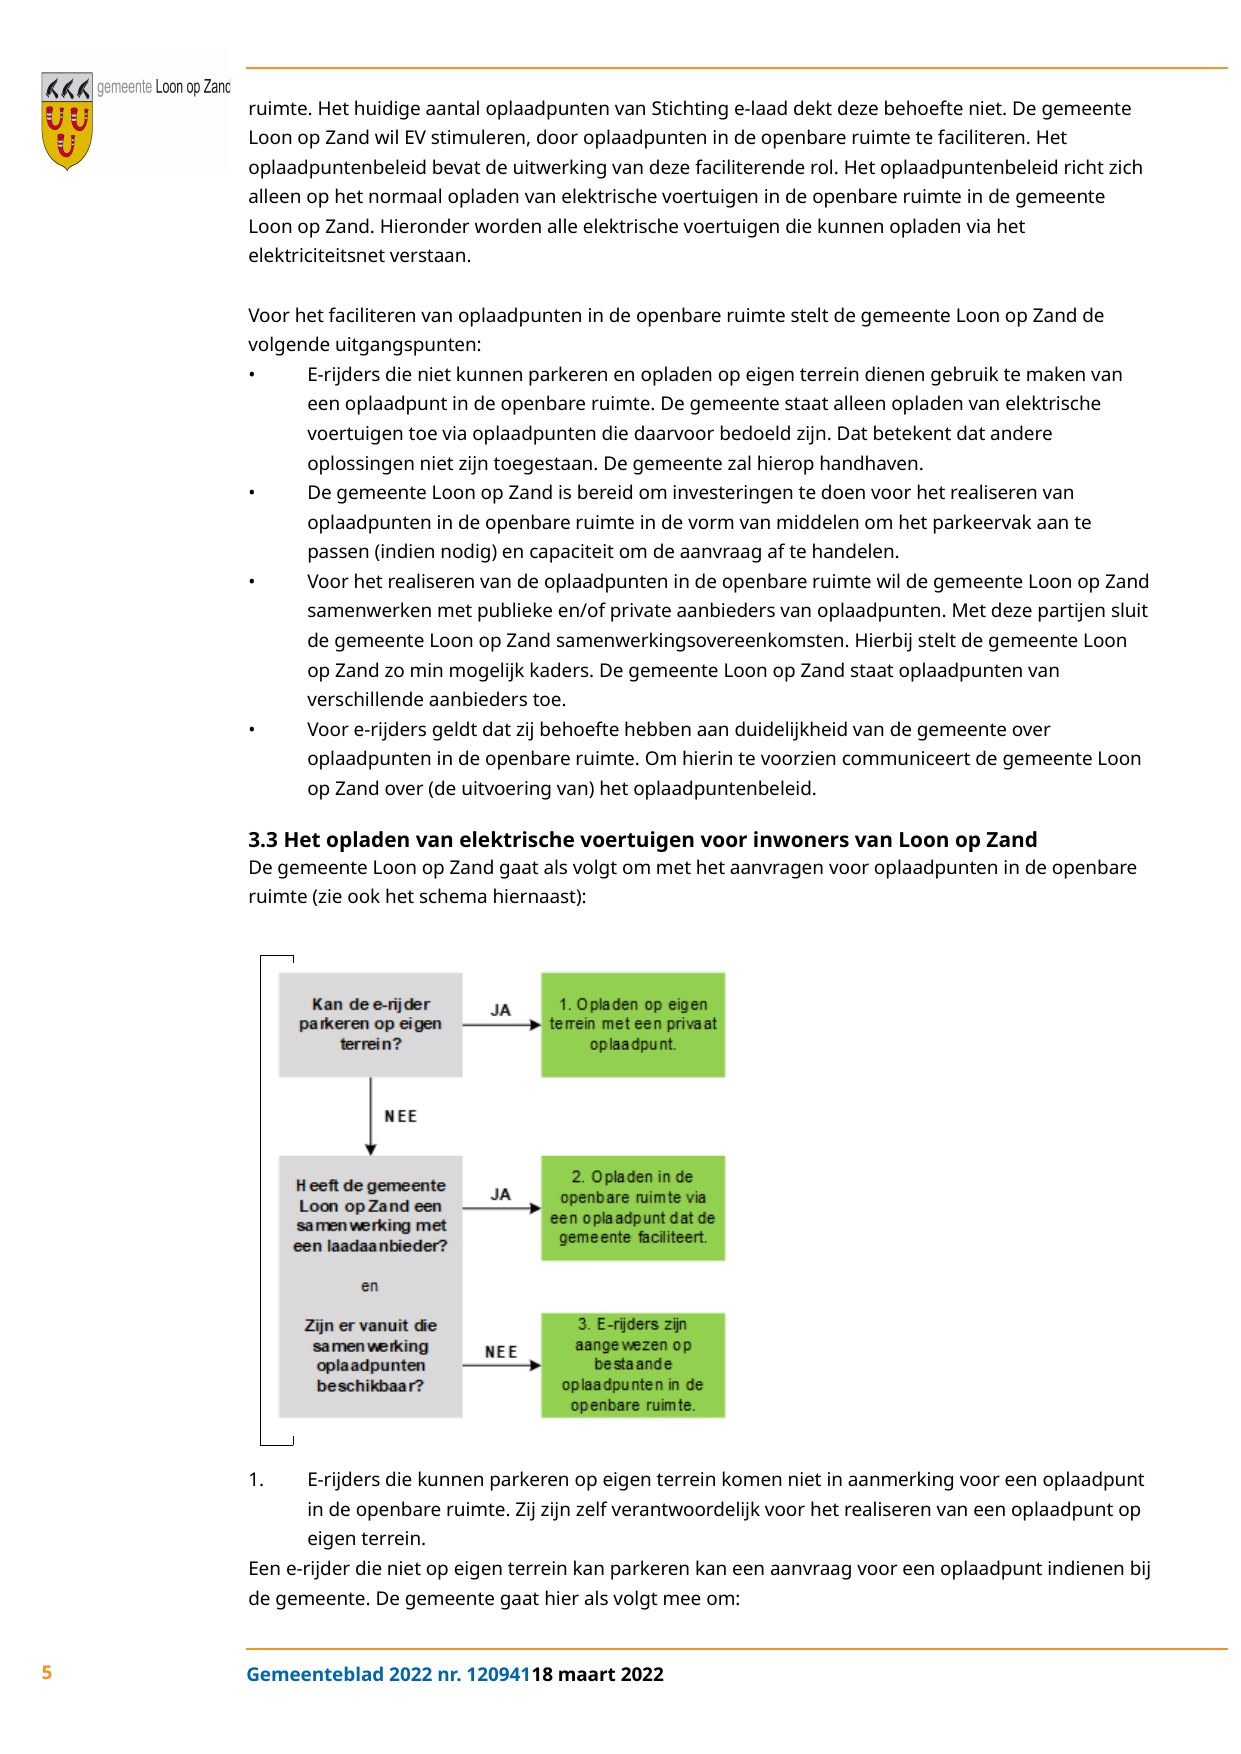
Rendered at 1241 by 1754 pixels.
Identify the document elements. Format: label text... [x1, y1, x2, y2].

list Voor e-rijders geldt dat zij behoefte hebben aan duidelijkheid van de gemeente over oplaadpunten in de openbare ruimte. Om hierin te voorzien communiceert de gemeente Loon op Zand over (de uitvoering van) het oplaadpuntenbeleid. [248, 716, 1152, 801]
picture [268, 963, 742, 1436]
text Voor het faciliteren van oplaadpunten in de openbare ruimte stelt de gemeente Loon op Zand de volgende uitgangspunten: [248, 302, 1152, 357]
text Een e-rijder die niet op eigen terrein kan parkeren kan een aanvraag voor een oplaadpunt indienen bij de gemeente. De gemeente gaat hier als volgt mee om: [248, 1555, 1152, 1610]
list E-rijders die niet kunnen parkeren en opladen op eigen terrein dienen gebruik te maken van een oplaadpunt in de openbare ruimte. De gemeente staat alleen opladen van elektrische voertuigen toe via oplaadpunten die daarvoor bedoeld zijn. Dat betekent dat andere oplossingen niet zijn toegestaan. De gemeente zal hierop handhaven. [248, 361, 1152, 476]
list E-rijders die kunnen parkeren op eigen terrein komen niet in aanmerking voor een oplaadpunt in de openbare ruimte. Zij zijn zelf verantwoordelijk voor het realiseren van een oplaadpunt op eigen terrein. [248, 1466, 1152, 1551]
list De gemeente Loon op Zand is bereid om investeringen te doen voor het realiseren van oplaadpunten in de openbare ruimte in de vorm van middelen om het parkeervak aan te passen (indien nodig) en capaciteit om de aanvraag af te handelen. [248, 479, 1152, 564]
text 3.3 Het opladen van elektrische voertuigen voor inwoners van Loon op Zand [248, 826, 1152, 854]
text De gemeente Loon op Zand gaat als volgt om met het aanvragen voor oplaadpunten in de openbare ruimte (zie ook het schema hiernaast): [248, 854, 1152, 909]
picture [41, 47, 231, 172]
text ruimte. Het huidige aantal oplaadpunten van Stichting e-laad dekt deze behoefte niet. De gemeente Loon op Zand wil EV stimuleren, door oplaadpunten in de openbare ruimte te faciliteren. Het oplaadpuntenbeleid bevat de uitwerking van deze faciliterende rol. Het oplaadpuntenbeleid richt zich alleen op het normaal opladen van elektrische voertuigen in de openbare ruimte in de gemeente Loon op Zand. Hieronder worden alle elektrische voertuigen die kunnen opladen via het elektriciteitsnet verstaan. [248, 95, 1152, 268]
list Voor het realiseren van de oplaadpunten in de openbare ruimte wil de gemeente Loon op Zand samenwerken met publieke en/of private aanbieders van oplaadpunten. Met deze partijen sluit de gemeente Loon op Zand samenwerkingsovereenkomsten. Hierbij stelt de gemeente Loon op Zand zo min mogelijk kaders. De gemeente Loon op Zand staat oplaadpunten van verschillende aanbieders toe. [248, 568, 1152, 712]
